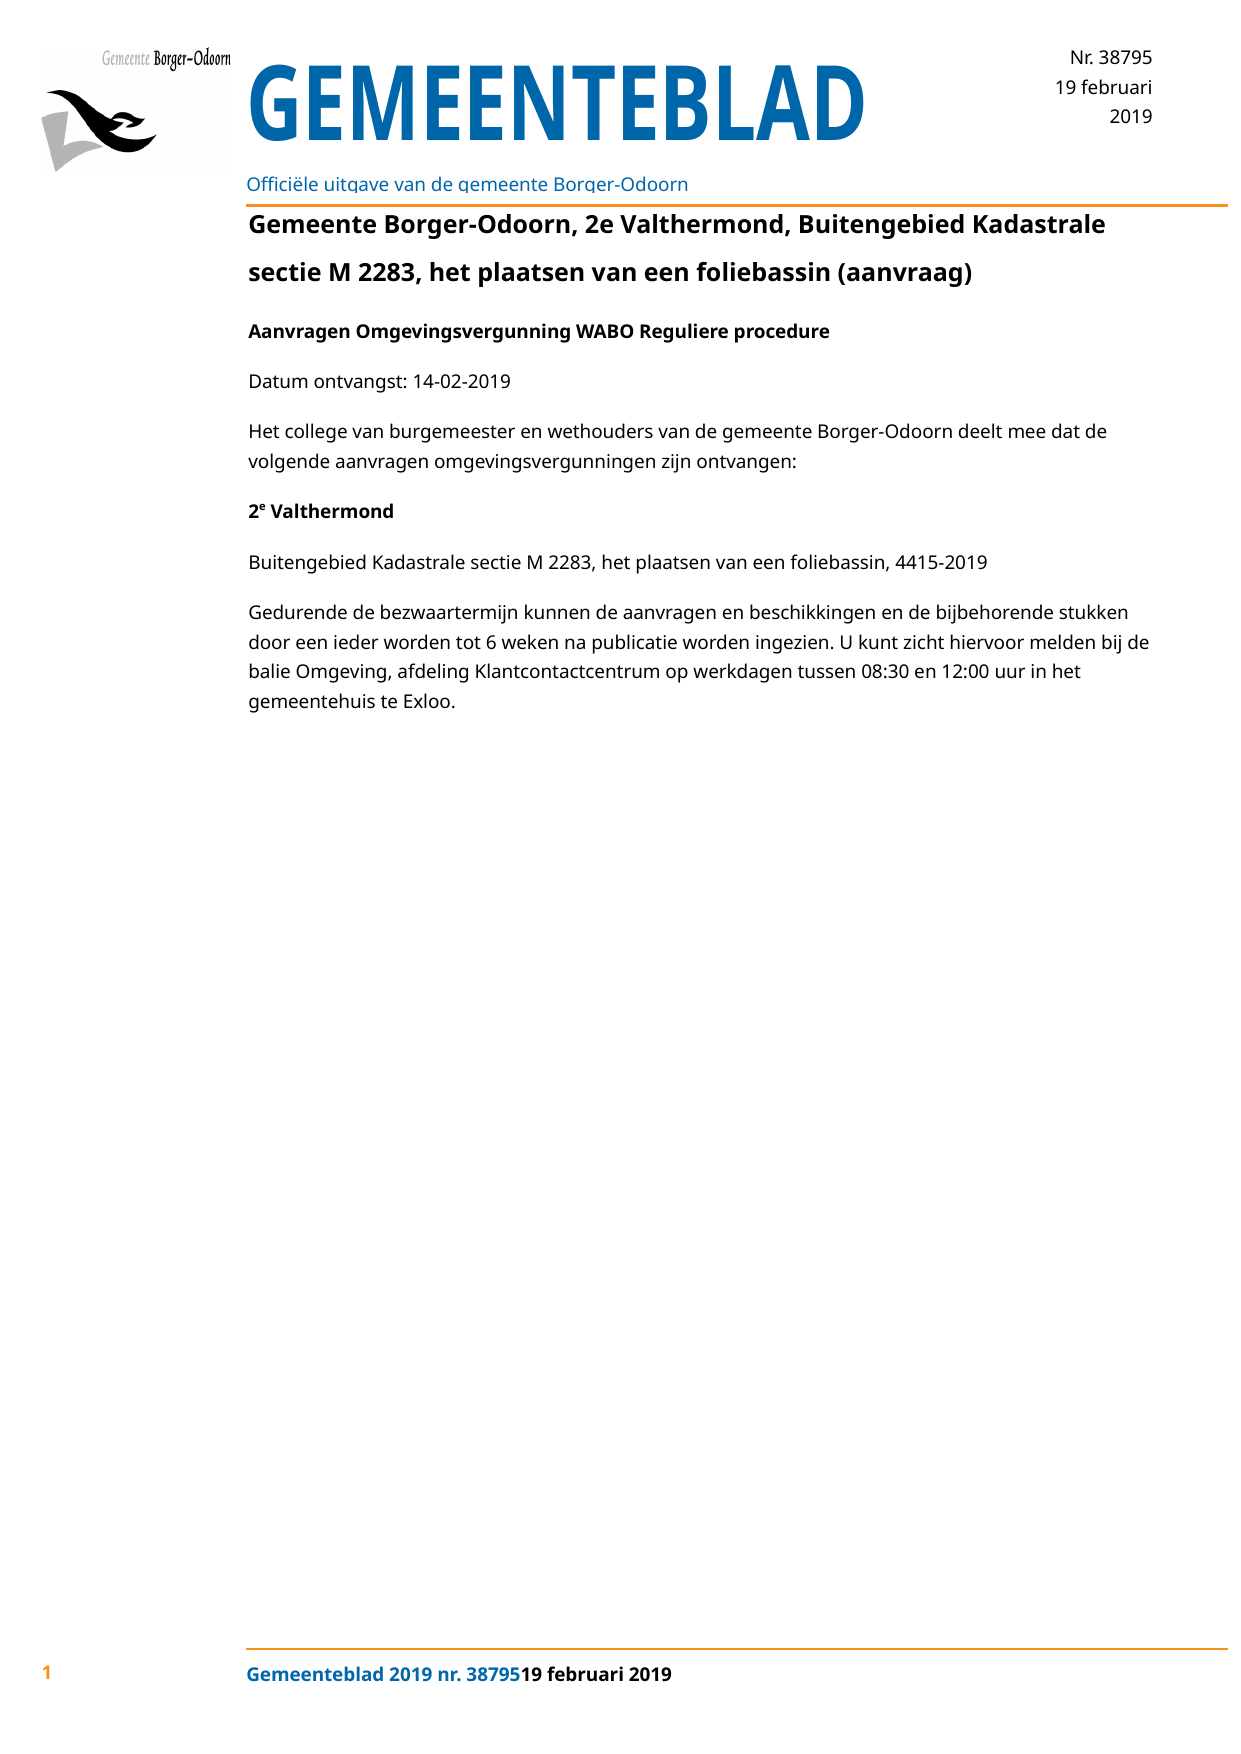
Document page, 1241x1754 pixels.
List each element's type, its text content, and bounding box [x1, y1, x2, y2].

text Aanvragen Omgevingsvergunning WABO Reguliere procedure [248, 318, 1152, 344]
text Buitengebied Kadastrale sectie M 2283, het plaatsen van een foliebassin, 4415-2019 [248, 549, 1152, 575]
text Gedurende de bezwaartermijn kunnen de aanvragen en beschikkingen en de bijbehorende stukken door een ieder worden tot 6 weken na publicatie worden ingezien. U kunt zicht hiervoor melden bij de balie Omgeving, afdeling Klantcontactcentrum op werkdagen tussen 08:30 en 12:00 uur in het gemeentehuis te Exloo. [248, 599, 1152, 714]
text Gemeente Borger-Odoorn, 2e Valthermond, Buitengebied Kadastrale sectie M 2283, het plaatsen van een foliebassin (aanvraag) [248, 207, 1152, 288]
text 2e Valthermond [248, 499, 1152, 524]
text Het college van burgemeester en wethouders van de gemeente Borger-Odoorn deelt mee dat de volgende aanvragen omgevingsvergunningen zijn ontvangen: [248, 419, 1152, 474]
text Datum ontvangst: 14-02-2019 [248, 368, 1152, 394]
picture [41, 47, 231, 172]
